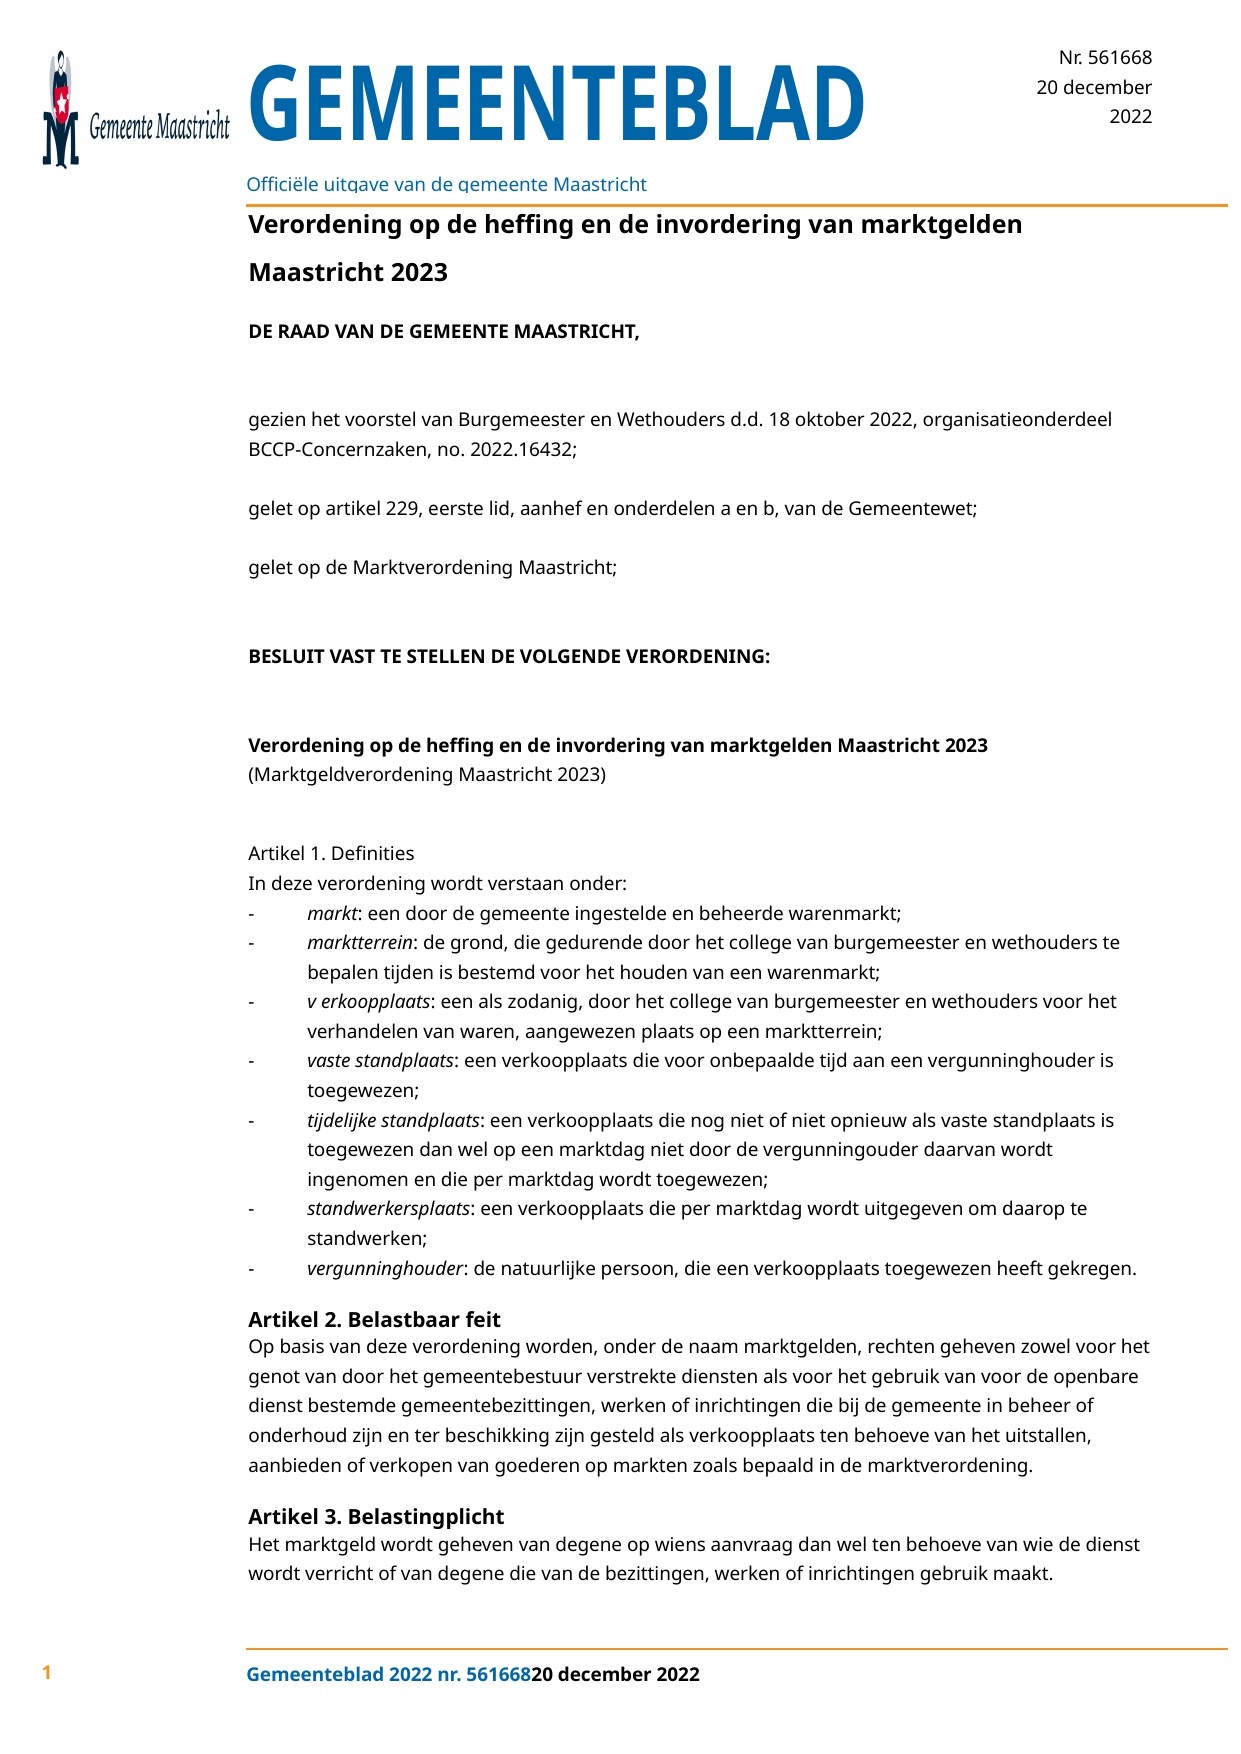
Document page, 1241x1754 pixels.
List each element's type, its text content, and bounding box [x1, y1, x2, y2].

text In deze verordening wordt verstaan onder: [248, 870, 1152, 896]
text gelet op de Marktverordening Maastricht; [248, 554, 1152, 580]
text gelet op artikel 229, eerste lid, aanhef en onderdelen a en b, van de Gemeentewet; [248, 495, 1152, 521]
text Artikel 2. Belastbaar feit [248, 1305, 1152, 1333]
text gezien het voorstel van Burgemeester en Wethouders d.d. 18 oktober 2022, organisatieonderdeel BCCP-Concernzaken, no. 2022.16432; [248, 407, 1152, 462]
list markt: een door de gemeente ingestelde en beheerde warenmarkt; [248, 900, 1152, 925]
list vaste standplaats: een verkoopplaats die voor onbepaalde tijd aan een vergunninghouder is toegewezen; [248, 1048, 1152, 1103]
list vergunninghouder: de natuurlijke persoon, die een verkoopplaats toegewezen heeft gekregen. [248, 1255, 1152, 1280]
list v erkoopplaats: een als zodanig, door het college van burgemeester en wethouders voor het verhandelen van waren, aangewezen plaats op een marktterrein; [248, 988, 1152, 1044]
text Op basis van deze verordening worden, onder de naam marktgelden, rechten geheven zowel voor het genot van door het gemeentebestuur verstrekte diensten als voor het gebruik van voor de openbare dienst bestemde gemeentebezittingen, werken of inrichtingen die bij de gemeente in beheer of onderhoud zijn en ter beschikking zijn gesteld als verkoopplaats ten behoeve van het uitstallen, aanbieden of verkopen van goederen op markten zoals bepaald in de marktverordening. [248, 1333, 1152, 1478]
list standwerkersplaats: een verkoopplaats die per marktdag wordt uitgegeven om daarop te standwerken; [248, 1196, 1152, 1251]
text Het marktgeld wordt geheven van degene op wiens aanvraag dan wel ten behoeve van wie de dienst wordt verricht of van degene die van de bezittingen, werken of inrichtingen gebruik maakt. [248, 1531, 1152, 1586]
text Artikel 3. Belastingplicht [248, 1502, 1152, 1531]
text Artikel 1. Definities [248, 841, 1152, 866]
text Verordening op de heffing en de invordering van marktgelden Maastricht 2023 [248, 732, 1152, 758]
list marktterrein: de grond, die gedurende door het college van burgemeester en wethouders te bepalen tijden is bestemd voor het houden van een warenmarkt; [248, 929, 1152, 984]
text (Marktgeldverordening Maastricht 2023) [248, 762, 1152, 787]
text Verordening op de heffing en de invordering van marktgelden Maastricht 2023 [248, 207, 1152, 288]
picture [41, 47, 231, 172]
list tijdelijke standplaats: een verkoopplaats die nog niet of niet opnieuw als vaste standplaats is toegewezen dan wel op een marktdag niet door de vergunningouder daarvan wordt ingenomen en die per marktdag wordt toegewezen; [248, 1107, 1152, 1192]
text DE RAAD VAN DE GEMEENTE MAASTRICHT, [248, 318, 1152, 344]
text BESLUIT VAST TE STELLEN DE VOLGENDE VERORDENING: [248, 643, 1152, 669]
